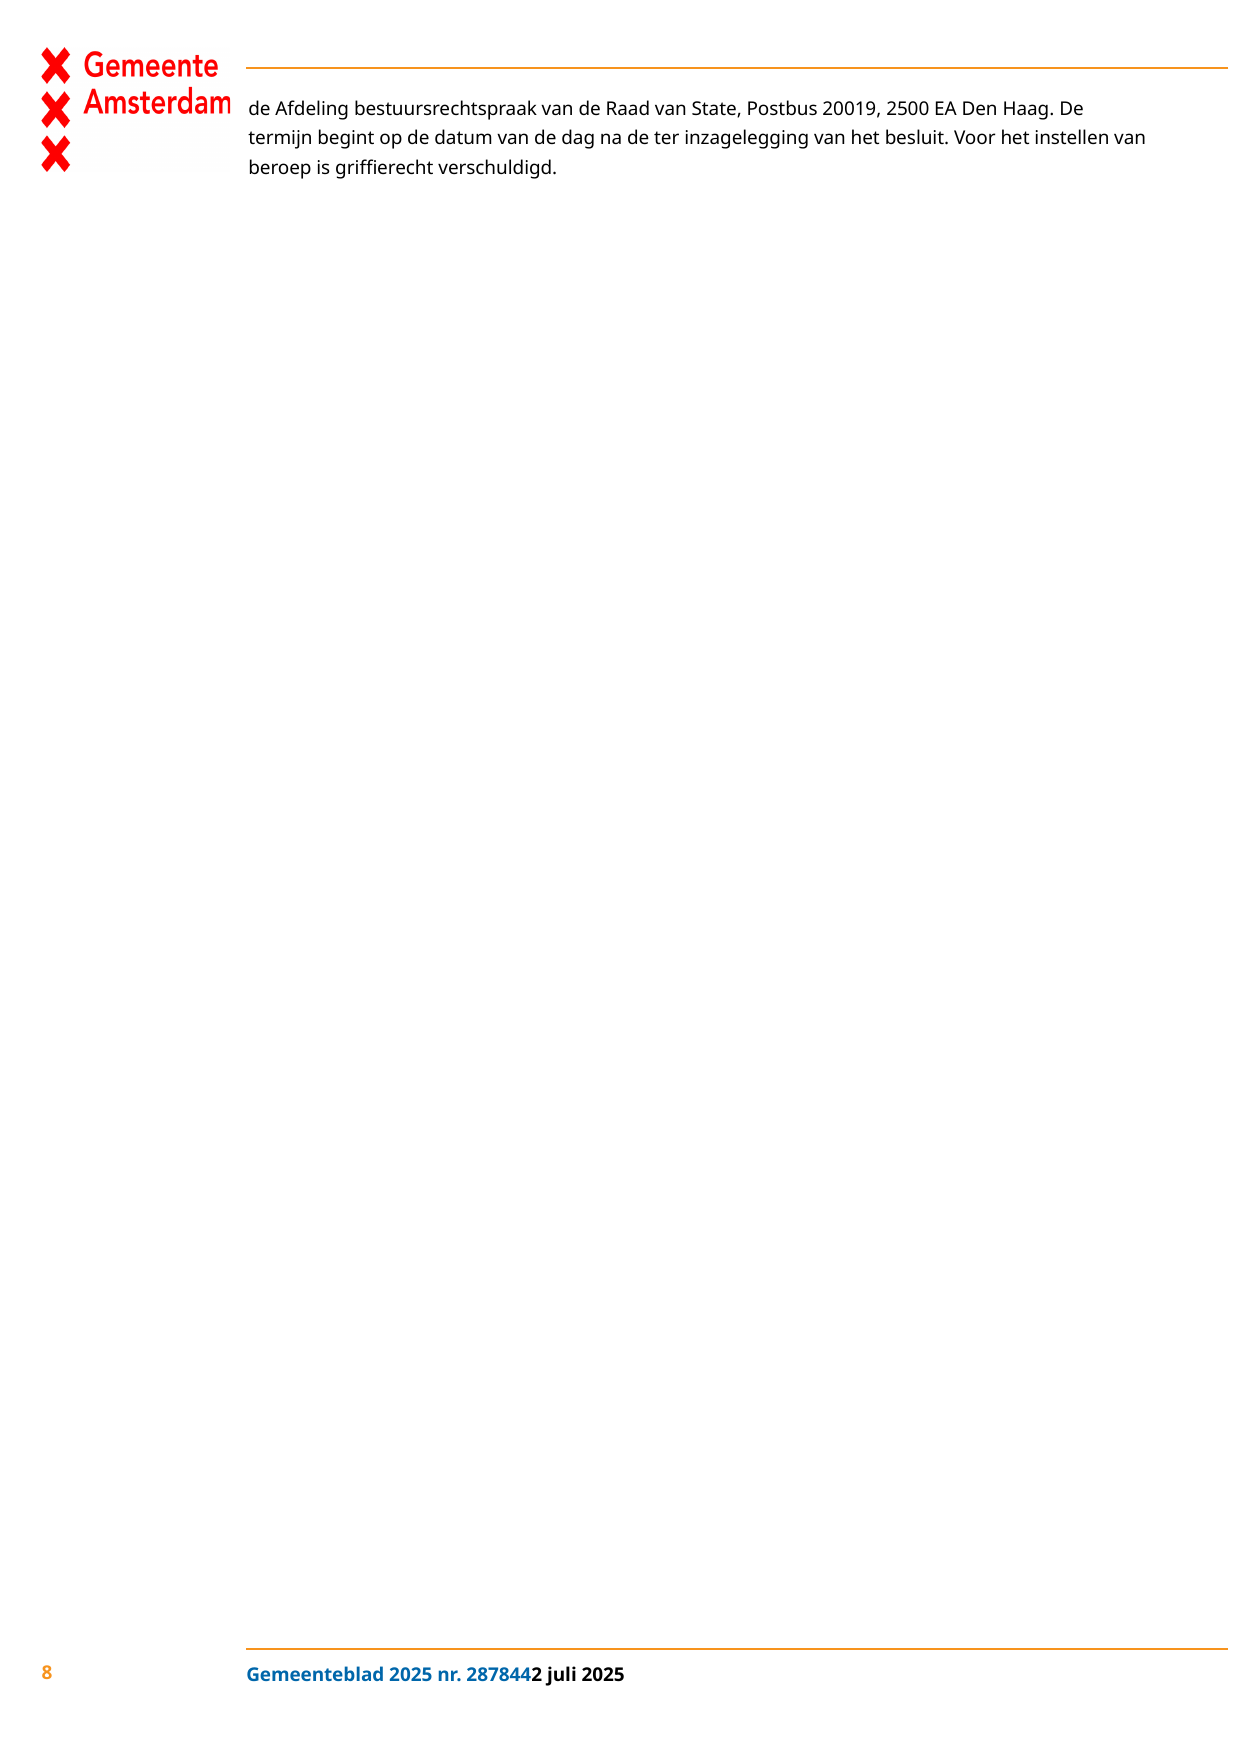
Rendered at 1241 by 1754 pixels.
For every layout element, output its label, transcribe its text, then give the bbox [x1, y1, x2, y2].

text de Afdeling bestuursrechtspraak van de Raad van State, Postbus 20019, 2500 EA Den Haag. De termijn begint op de datum van de dag na de ter inzagelegging van het besluit. Voor het instellen van beroep is griffierecht verschuldigd. [248, 95, 1152, 180]
picture [41, 47, 231, 172]
